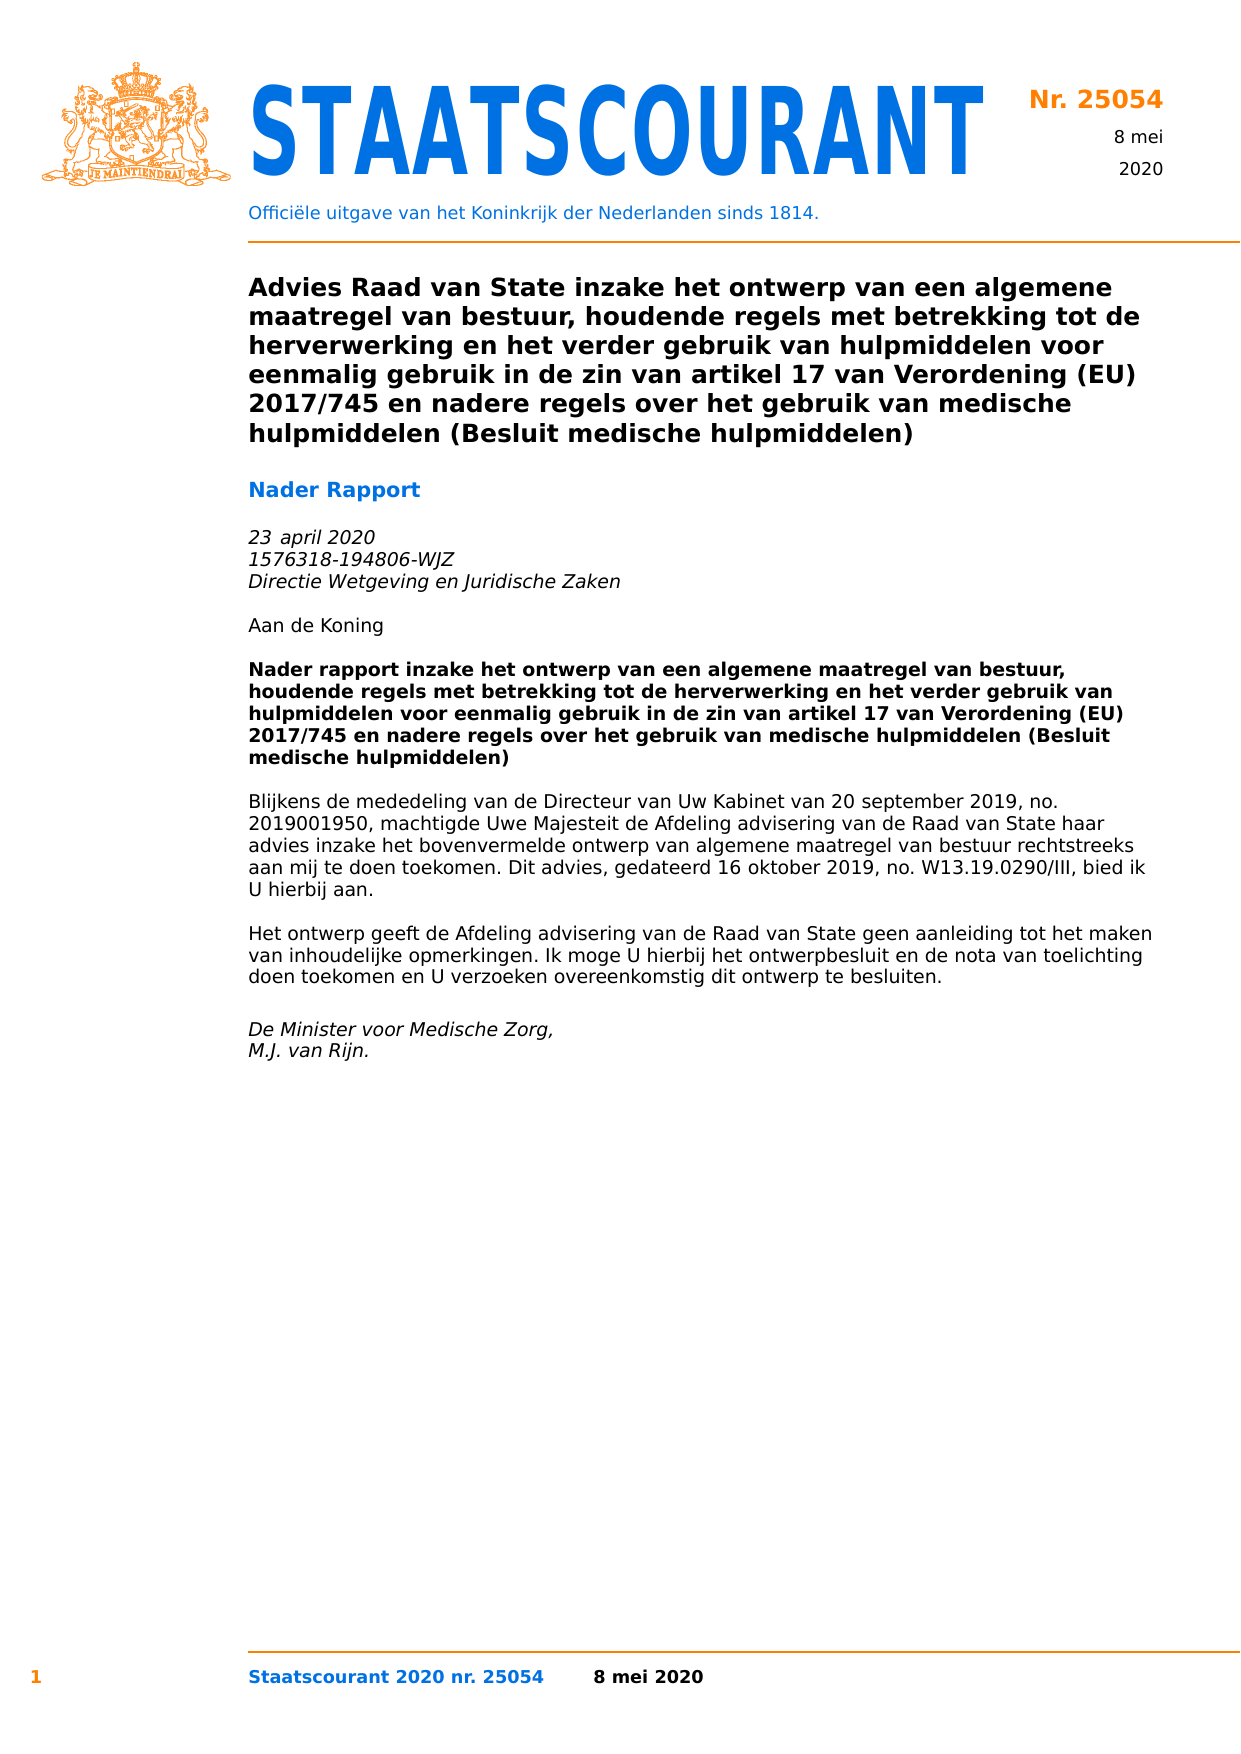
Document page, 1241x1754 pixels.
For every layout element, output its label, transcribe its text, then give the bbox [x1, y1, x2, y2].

subtitle Advies Raad van State inzake het ontwerp van een algemene maatregel van bestuur, houdende regels met betrekking tot de herverwerking en het verder gebruik van hulpmiddelen voor eenmalig gebruik in de zin van artikel 17 van Verordening (EU) 2017/745 en nadere regels over het gebruik van medische hulpmiddelen (Besluit medische hulpmiddelen) [248, 273, 1163, 448]
text Directie Wetgeving en Juridische Zaken [248, 571, 1163, 593]
table_header STAATSCOURANT [248, 62, 998, 203]
text Het ontwerp geeft de Afdeling advisering van de Raad van State geen aanleiding tot het maken van inhoudelijke opmerkingen. Ik moge U hierbij het ontwerpbesluit en de nota van toelichting doen toekomen en U verzoeken overeenkomstig dit ontwerp te besluiten. [248, 922, 1163, 988]
table_header [25, 62, 248, 241]
table_cell 2020 [998, 153, 1240, 203]
subtitle Nader Rapport [248, 478, 1163, 502]
picture [41, 62, 231, 186]
text Aan de Koning [248, 615, 1163, 637]
text De Minister voor Medische Zorg, M.J. van Rijn. [248, 1018, 1163, 1062]
table_header Nr. 25054 [998, 62, 1240, 121]
text 23 april 2020 [248, 527, 1163, 549]
text Blijkens de mededeling van de Directeur van Uw Kabinet van 20 september 2019, no. 2019001950, machtigde Uwe Majesteit de Afdeling advisering van de Raad van State haar advies inzake het bovenvermelde ontwerp van algemene maatregel van bestuur rechtstreeks aan mij te doen toekomen. Dit advies, gedateerd 16 oktober 2019, no. W13.19.0290/III, bied ik U hierbij aan. [248, 791, 1163, 901]
table_cell Officiële uitgave van het Koninkrijk der Nederlanden sinds 1814. [248, 203, 1240, 241]
table_cell 8 mei [998, 121, 1240, 153]
text Nader rapport inzake het ontwerp van een algemene maatregel van bestuur, houdende regels met betrekking tot de herverwerking en het verder gebruik van hulpmiddelen voor eenmalig gebruik in de zin van artikel 17 van Verordening (EU) 2017/745 en nadere regels over het gebruik van medische hulpmiddelen (Besluit medische hulpmiddelen) [248, 659, 1163, 769]
text 1576318-194806-WJZ [248, 549, 1163, 571]
